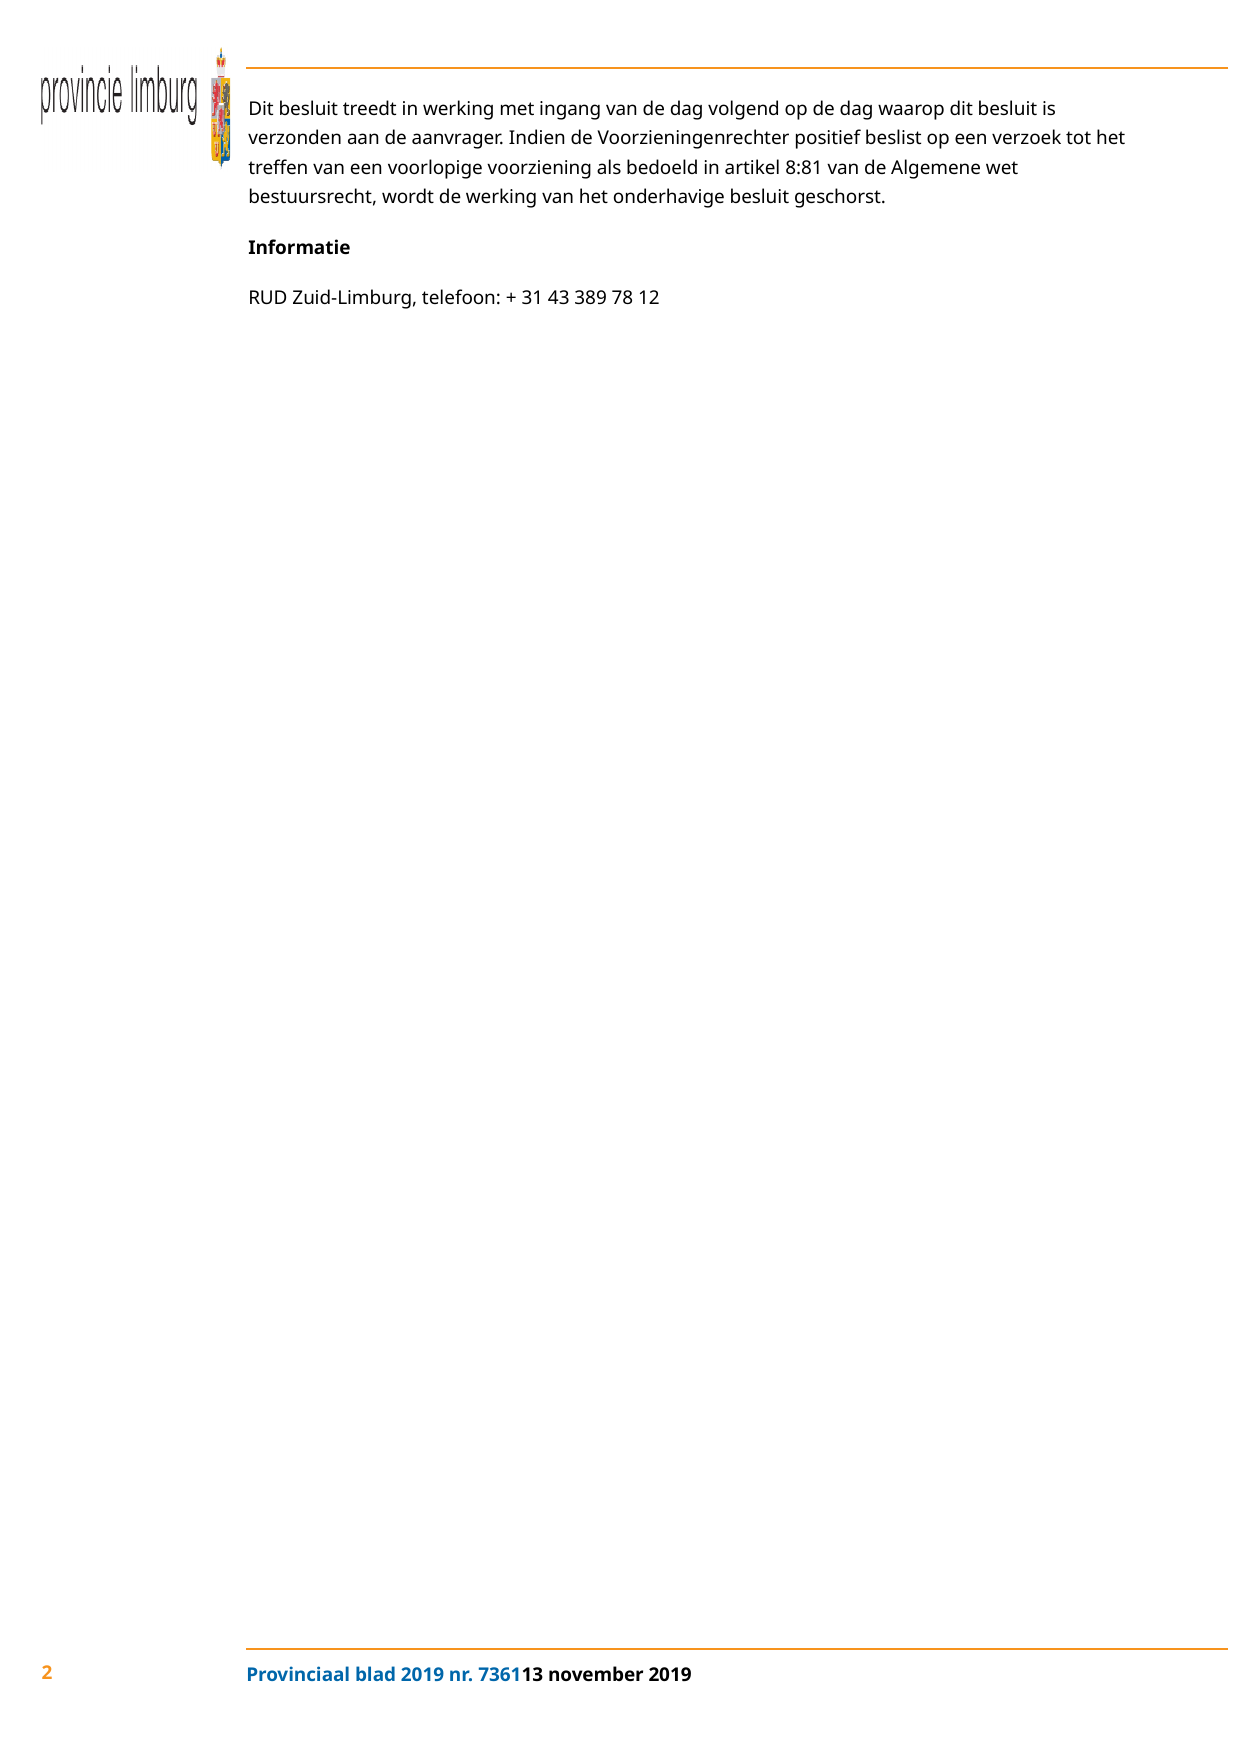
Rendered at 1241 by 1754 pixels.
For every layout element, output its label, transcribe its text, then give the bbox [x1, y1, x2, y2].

text Dit besluit treedt in werking met ingang van de dag volgend op de dag waarop dit besluit is verzonden aan de aanvrager. Indien de Voorzieningenrechter positief beslist op een verzoek tot het treffen van een voorlopige voorziening als bedoeld in artikel 8:81 van de Algemene wet bestuursrecht, wordt de werking van het onderhavige besluit geschorst. [248, 95, 1152, 209]
text RUD Zuid-Limburg, telefoon: + 31 43 389 78 12 [248, 284, 1152, 310]
text Informatie [248, 234, 1152, 260]
picture [41, 47, 231, 172]
